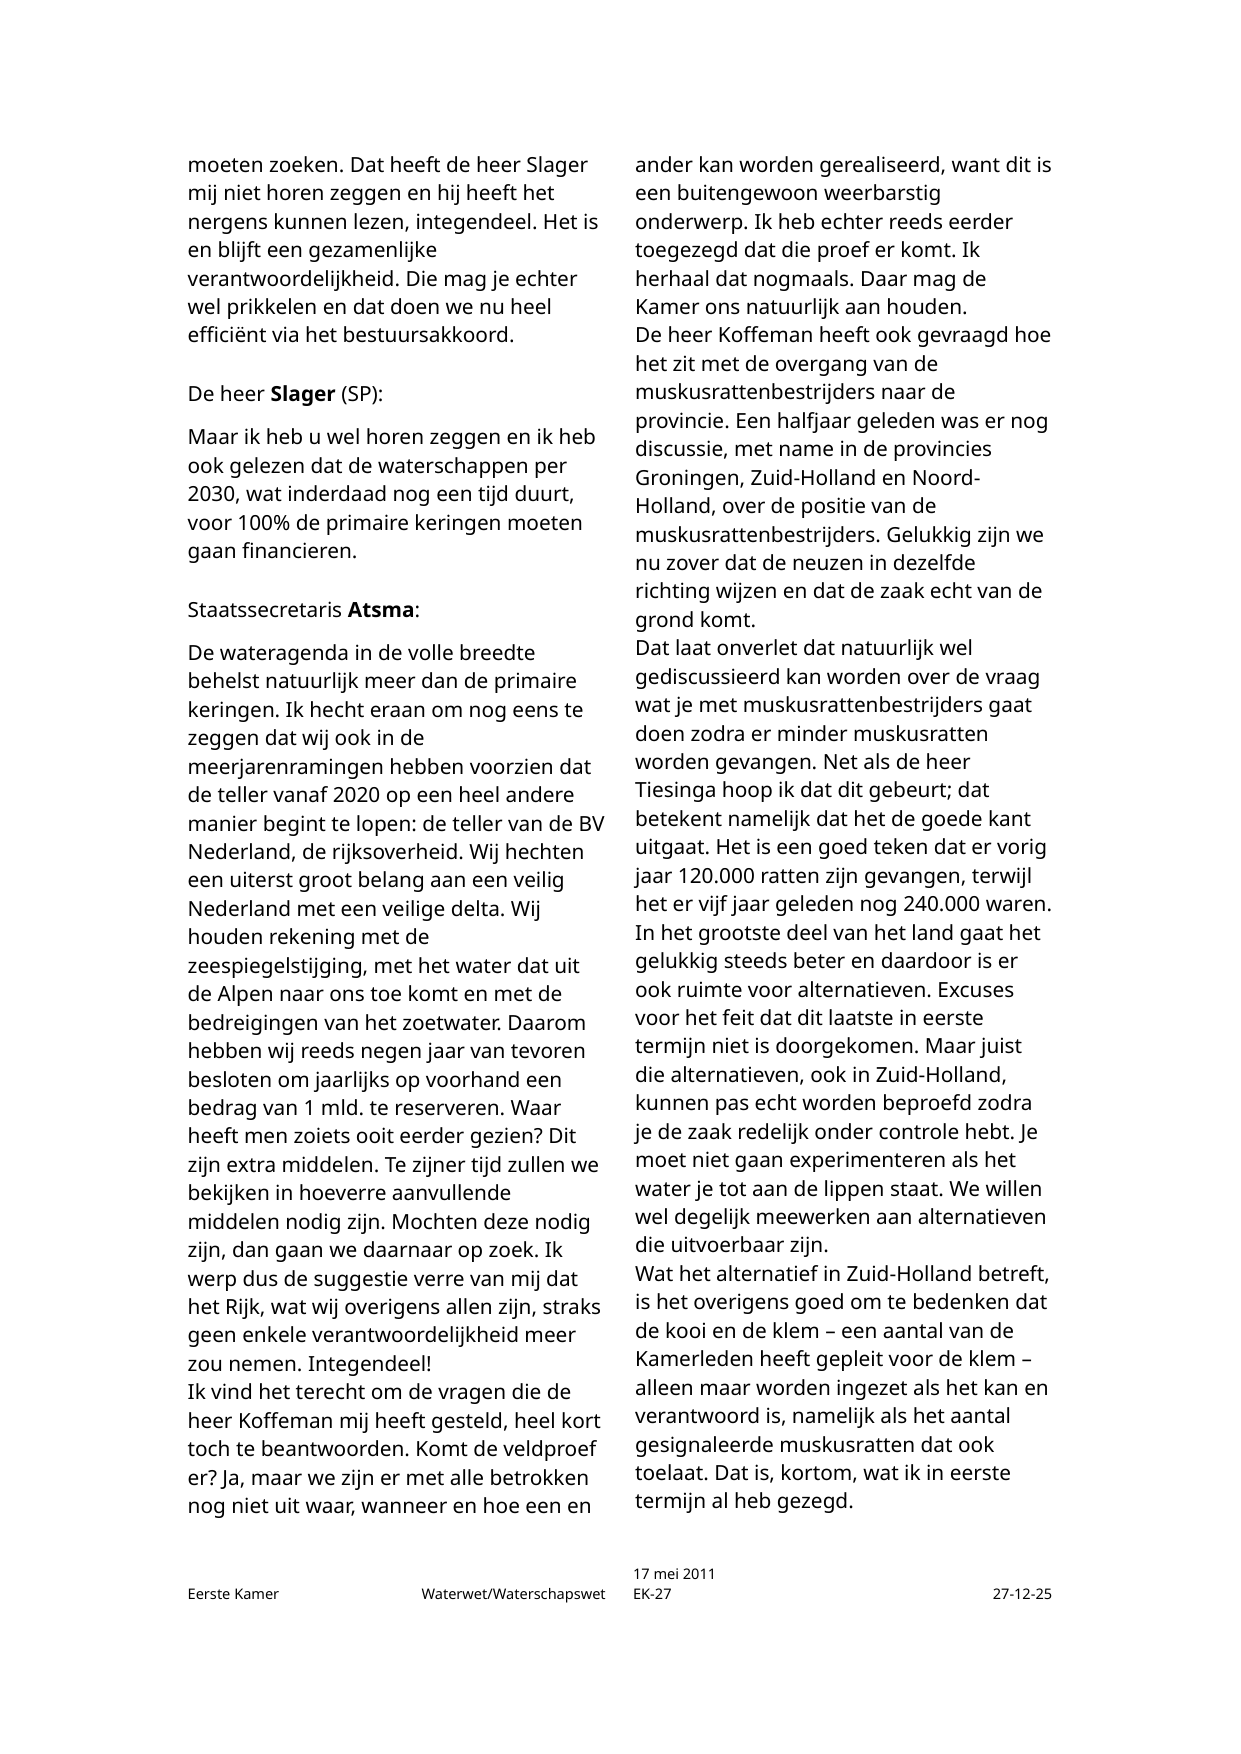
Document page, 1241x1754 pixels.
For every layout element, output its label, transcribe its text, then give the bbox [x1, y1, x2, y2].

text moeten zoeken. Dat heeft de heer Slager mij niet horen zeggen en hij heeft het nergens kunnen lezen, integendeel. Het is en blijft een gezamenlijke verantwoordelijkheid. Die mag je echter wel prikkelen en dat doen we nu heel efficiënt via het bestuursakkoord. [187, 150, 605, 349]
text Wat het alternatief in Zuid-Holland betreft, is het overigens goed om te bedenken dat de kooi en de klem – een aantal van de Kamerleden heeft gepleit voor de klem – alleen maar worden ingezet als het kan en verantwoord is, namelijk als het aantal gesignaleerde muskusratten dat ook toelaat. Dat is, kortom, wat ik in eerste termijn al heb gezegd. [635, 1259, 1053, 1515]
text De wateragenda in de volle breedte behelst natuurlijk meer dan de primaire keringen. Ik hecht eraan om nog eens te zeggen dat wij ook in de meerjarenramingen hebben voorzien dat de teller vanaf 2020 op een heel andere manier begint te lopen: de teller van de BV Nederland, de rijksoverheid. Wij hechten een uiterst groot belang aan een veilig Nederland met een veilige delta. Wij houden rekening met de zeespiegelstijging, met het water dat uit de Alpen naar ons toe komt en met de bedreigingen van het zoetwater. Daarom hebben wij reeds negen jaar van tevoren besloten om jaarlijks op voorhand een bedrag van 1 mld. te reserveren. Waar heeft men zoiets ooit eerder gezien? Dit zijn extra middelen. Te zijner tijd zullen we bekijken in hoeverre aanvullende middelen nodig zijn. Mochten deze nodig zijn, dan gaan we daarnaar op zoek. Ik werp dus de suggestie verre van mij dat het Rijk, wat wij overigens allen zijn, straks geen enkele verantwoordelijkheid meer zou nemen. Integendeel! [187, 638, 605, 1377]
text Staatssecretaris Atsma: [187, 595, 605, 623]
text Ik vind het terecht om de vragen die de heer Koffeman mij heeft gesteld, heel kort toch te beantwoorden. Komt de veldproef er? Ja, maar we zijn er met alle betrokken nog niet uit waar, wanneer en hoe een en [187, 1377, 605, 1520]
text Maar ik heb u wel horen zeggen en ik heb ook gelezen dat de waterschappen per 2030, wat inderdaad nog een tijd duurt, voor 100% de primaire keringen moeten gaan financieren. [187, 422, 605, 565]
text ander kan worden gerealiseerd, want dit is een buitengewoon weerbarstig onderwerp. Ik heb echter reeds eerder toegezegd dat die proef er komt. Ik herhaal dat nogmaals. Daar mag de Kamer ons natuurlijk aan houden. [635, 150, 1053, 321]
text De heer Koffeman heeft ook gevraagd hoe het zit met de overgang van de muskusrattenbestrijders naar de provincie. Een halfjaar geleden was er nog discussie, met name in de provincies Groningen, Zuid-Holland en Noord-Holland, over de positie van de muskusrattenbestrijders. Gelukkig zijn we nu zover dat de neuzen in dezelfde richting wijzen en dat de zaak echt van de grond komt. [635, 321, 1053, 633]
text De heer Slager (SP): [187, 379, 605, 407]
text Dat laat onverlet dat natuurlijk wel gediscussieerd kan worden over de vraag wat je met muskusrattenbestrijders gaat doen zodra er minder muskusratten worden gevangen. Net als de heer Tiesinga hoop ik dat dit gebeurt; dat betekent namelijk dat het de goede kant uitgaat. Het is een goed teken dat er vorig jaar 120.000 ratten zijn gevangen, terwijl het er vijf jaar geleden nog 240.000 waren. In het grootste deel van het land gaat het gelukkig steeds beter en daardoor is er ook ruimte voor alternatieven. Excuses voor het feit dat dit laatste in eerste termijn niet is doorgekomen. Maar juist die alternatieven, ook in Zuid-Holland, kunnen pas echt worden beproefd zodra je de zaak redelijk onder controle hebt. Je moet niet gaan experimenteren als het water je tot aan de lippen staat. We willen wel degelijk meewerken aan alternatieven die uitvoerbaar zijn. [635, 633, 1053, 1259]
